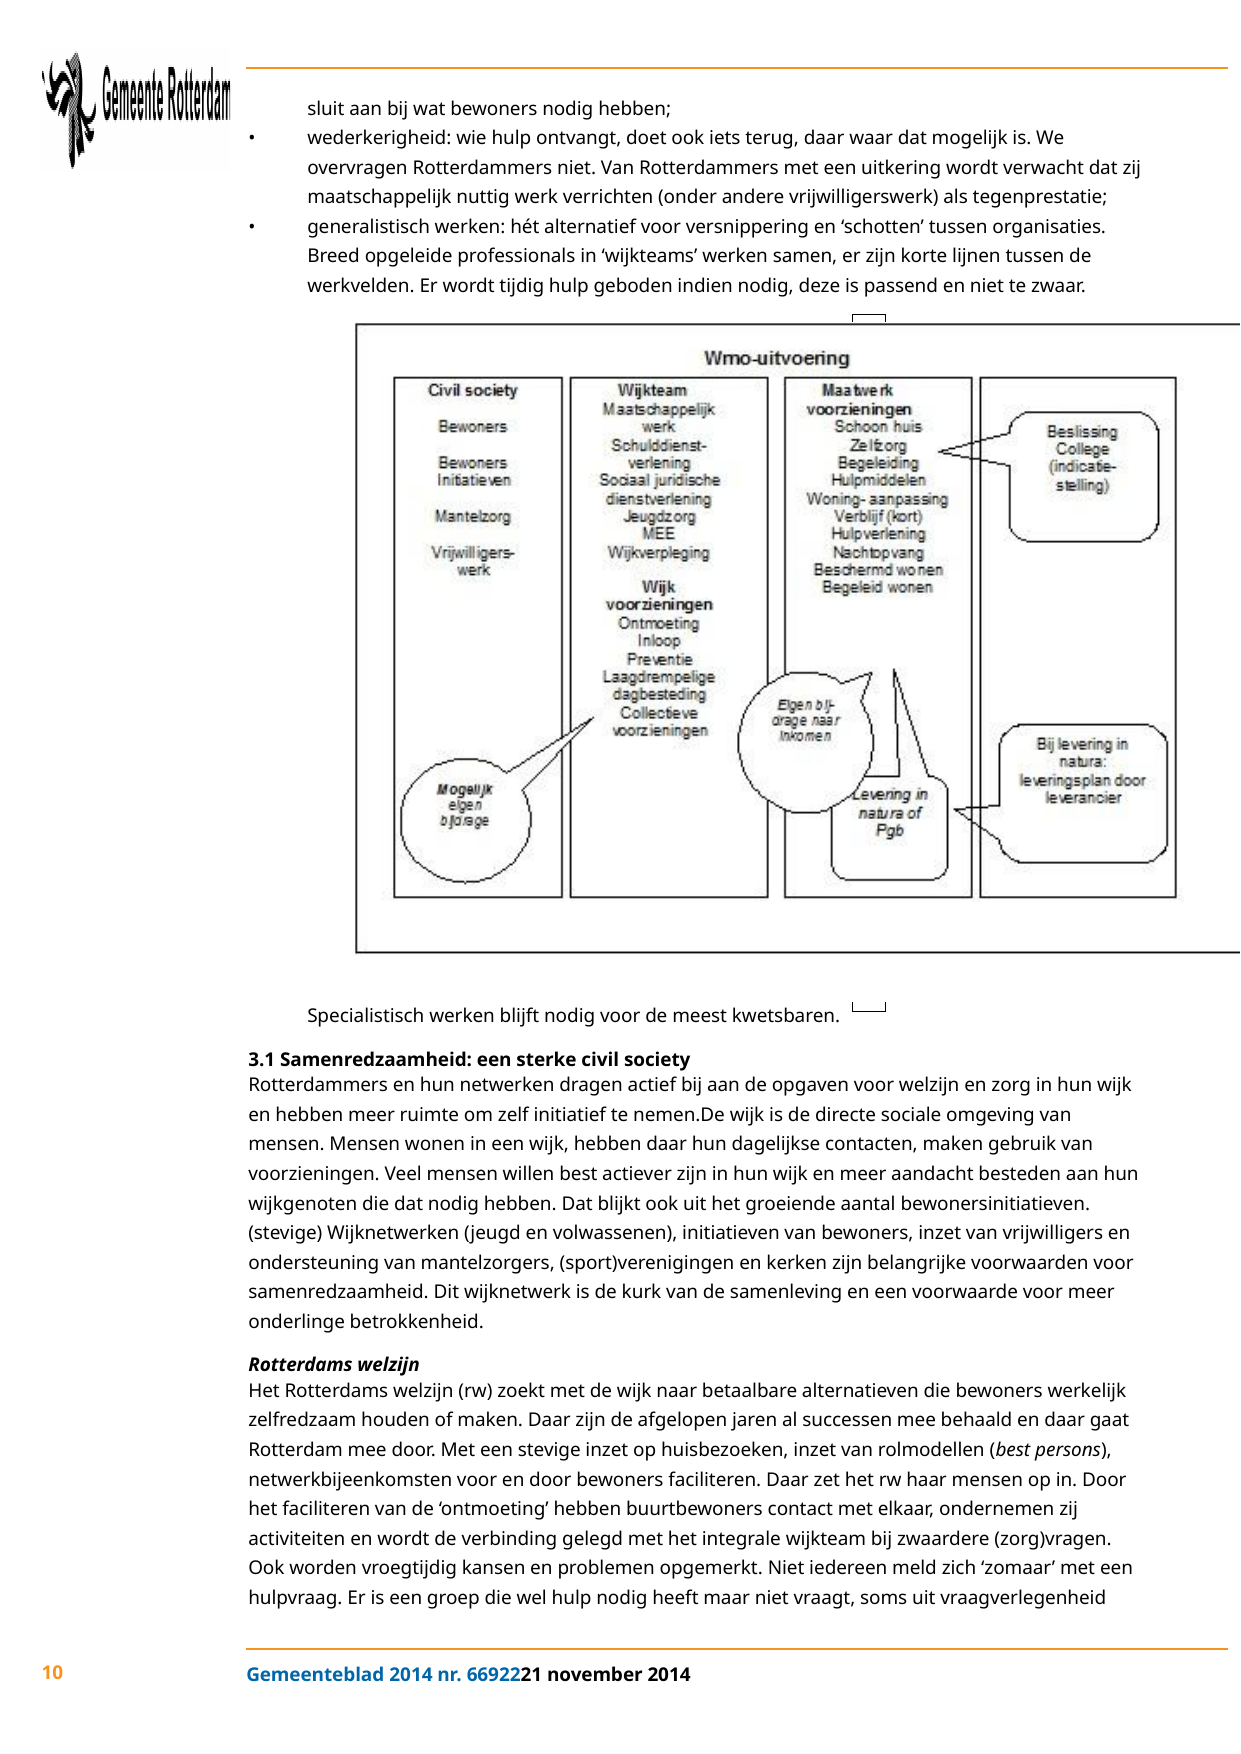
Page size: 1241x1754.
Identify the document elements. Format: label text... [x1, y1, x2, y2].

text 3.1 Samenredzaamheid: een sterke civil society [248, 1046, 1152, 1071]
text Het Rotterdams welzijn (rw) zoekt met de wijk naar betaalbare alternatieven die bewoners werkelijk zelfredzaam houden of maken. Daar zijn de afgelopen jaren al successen mee behaald en daar gaat Rotterdam mee door. Met een stevige inzet op huisbezoeken, inzet van rolmodellen (best persons), netwerkbijeenkomsten voor en door bewoners faciliteren. Daar zet het rw haar mensen op in. Door het faciliteren van de ‘ontmoeting’ hebben buurtbewoners contact met elkaar, ondernemen zij activiteiten en wordt de verbinding gelegd met het integrale wijkteam bij zwaardere (zorg)vragen. Ook worden vroegtijdig kansen en problemen opgemerkt. Niet iedereen meld zich ‘zomaar’ met een hulpvraag. Er is een groep die wel hulp nodig heeft maar niet vraagt, soms uit vraagverlegenheid [248, 1377, 1152, 1610]
list generalistisch werken: hét alternatief voor versnippering en ‘schotten’ tussen organisaties. Breed opgeleide professionals in ‘wijkteams’ werken samen, er zijn korte lijnen tussen de werkvelden. Er wordt tijdig hulp geboden indien nodig, deze is passend en niet te zwaar. Specialistisch werken blijft nodig voor de meest kwetsbaren. [248, 213, 1152, 1028]
list wederkerigheid: wie hulp ontvangt, doet ook iets terug, daar waar dat mogelijk is. We overvragen Rotterdammers niet. Van Rotterdammers met een uitkering wordt verwacht dat zij maatschappelijk nuttig werk verrichten (onder andere vrijwilligerswerk) als tegenprestatie; [248, 124, 1152, 209]
list sluit aan bij wat bewoners nodig hebben; [248, 95, 1152, 121]
text Rotterdams welzijn [248, 1351, 1152, 1377]
picture [354, 322, 1240, 1002]
text Rotterdammers en hun netwerken dragen actief bij aan de opgaven voor welzijn en zorg in hun wijk en hebben meer ruimte om zelf initiatief te nemen.De wijk is de directe sociale omgeving van mensen. Mensen wonen in een wijk, hebben daar hun dagelijkse contacten, maken gebruik van voorzieningen. Veel mensen willen best actiever zijn in hun wijk en meer aandacht besteden aan hun wijkgenoten die dat nodig hebben. Dat blijkt ook uit het groeiende aantal bewonersinitiatieven. (stevige) Wijknetwerken (jeugd en volwassenen), initiatieven van bewoners, inzet van vrijwilligers en ondersteuning van mantelzorgers, (sport)verenigingen en kerken zijn belangrijke voorwaarden voor samenredzaamheid. Dit wijknetwerk is de kurk van de samenleving en een voorwaarde voor meer onderlinge betrokkenheid. [248, 1071, 1152, 1334]
picture [41, 47, 231, 172]
